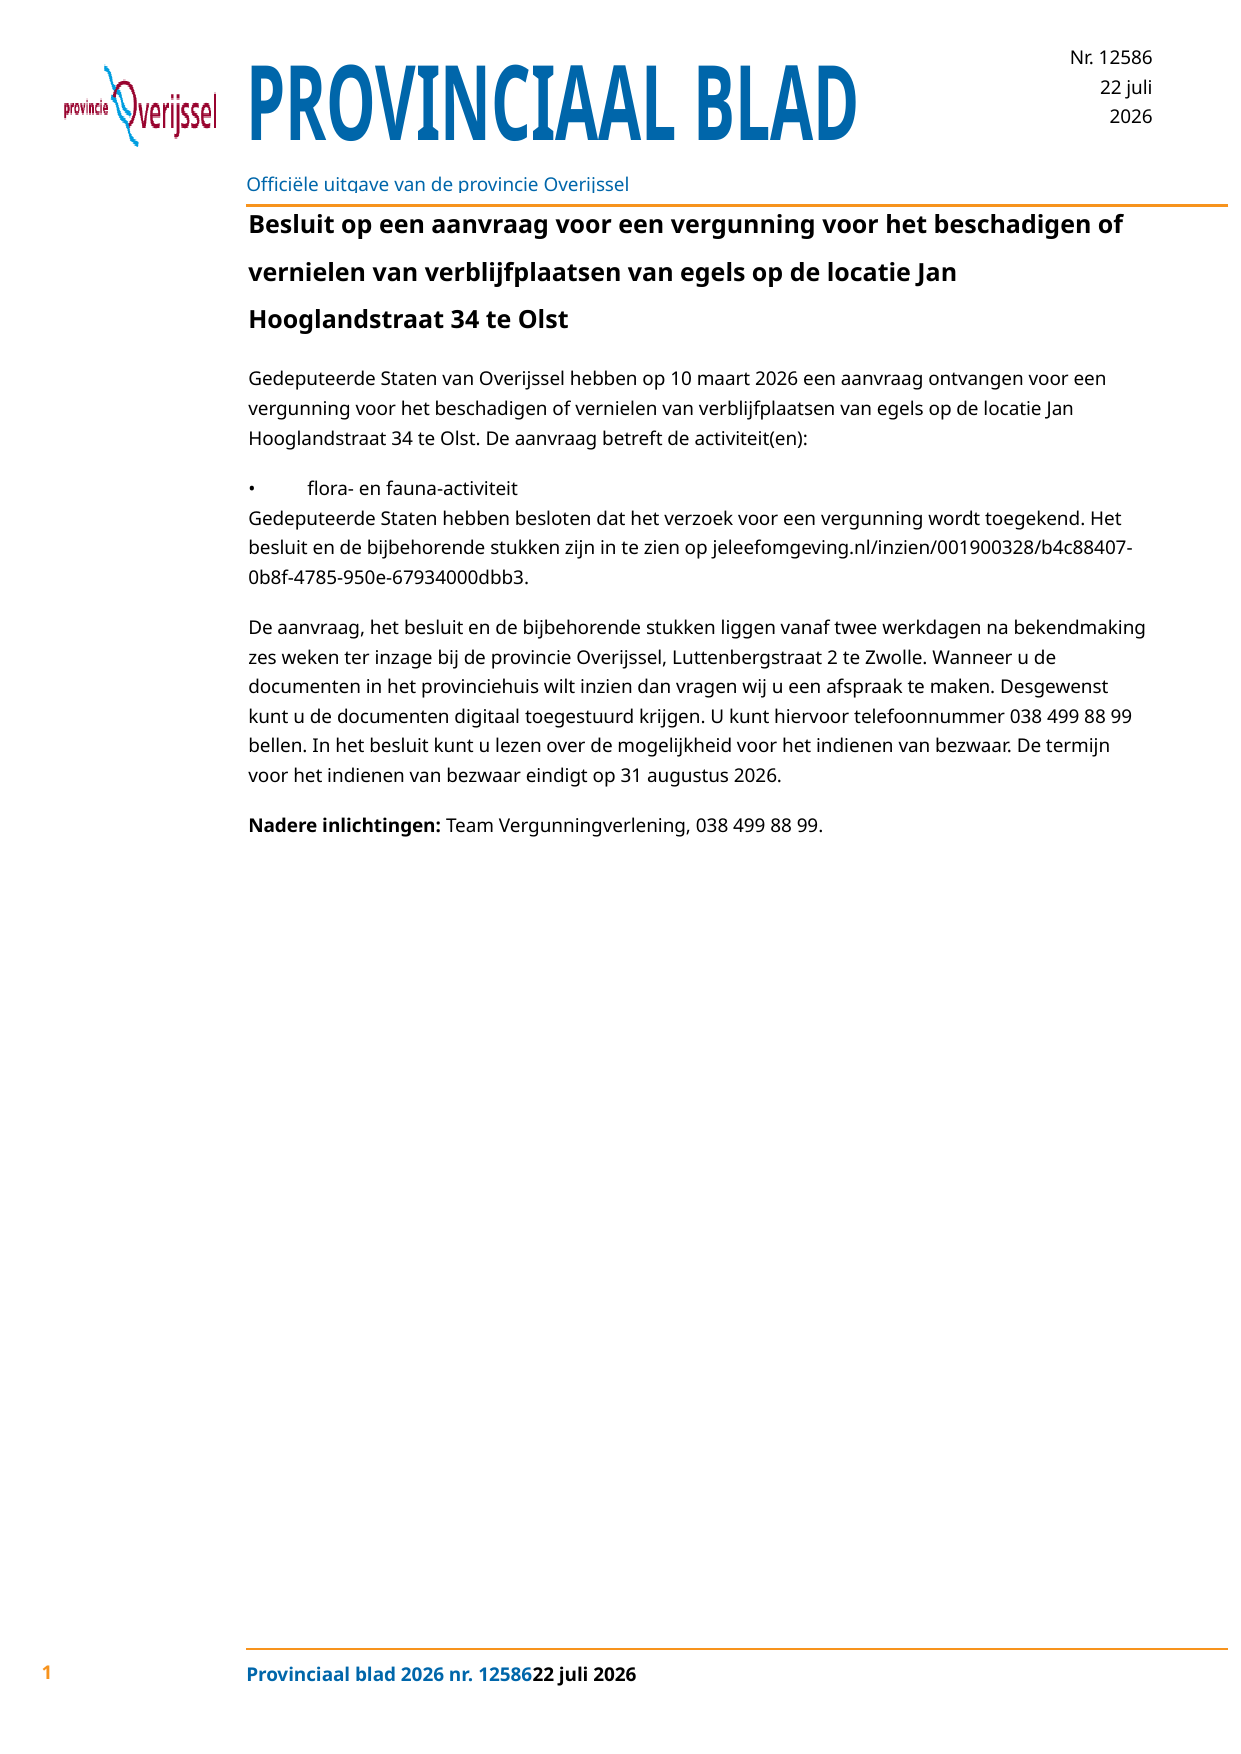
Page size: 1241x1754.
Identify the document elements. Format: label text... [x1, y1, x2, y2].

text Nadere inlichtingen: Team Vergunningverlening, 038 499 88 99. [248, 813, 1152, 838]
text Besluit op een aanvraag voor een vergunning voor het beschadigen of vernielen van verblijfplaatsen van egels op de locatie Jan Hooglandstraat 34 te Olst [248, 207, 1152, 336]
text Gedeputeerde Staten van Overijssel hebben op 10 maart 2026 een aanvraag ontvangen voor een vergunning voor het beschadigen of vernielen van verblijfplaatsen van egels op de locatie Jan Hooglandstraat 34 te Olst. De aanvraag betreft de activiteit(en): [248, 366, 1152, 450]
text Gedeputeerde Staten hebben besloten dat het verzoek voor een vergunning wordt toegekend. Het besluit en de bijbehorende stukken zijn in te zien op jeleefomgeving.nl/inzien/001900328/b4c88407-0b8f-4785-950e-67934000dbb3. [248, 505, 1152, 589]
text De aanvraag, het besluit en de bijbehorende stukken liggen vanaf twee werkdagen na bekendmaking zes weken ter inzage bij de provincie Overijssel, Luttenbergstraat 2 te Zwolle. Wanneer u de documenten in het provinciehuis wilt inzien dan vragen wij u een afspraak te maken. Desgewenst kunt u de documenten digitaal toegestuurd krijgen. U kunt hiervoor telefoonnummer 038 499 88 99 bellen. In het besluit kunt u lezen over de mogelijkheid voor het indienen van bezwaar. De termijn voor het indienen van bezwaar eindigt op 31 augustus 2026. [248, 614, 1152, 788]
picture [41, 47, 231, 172]
list flora- en fauna-activiteit [248, 475, 1152, 501]
